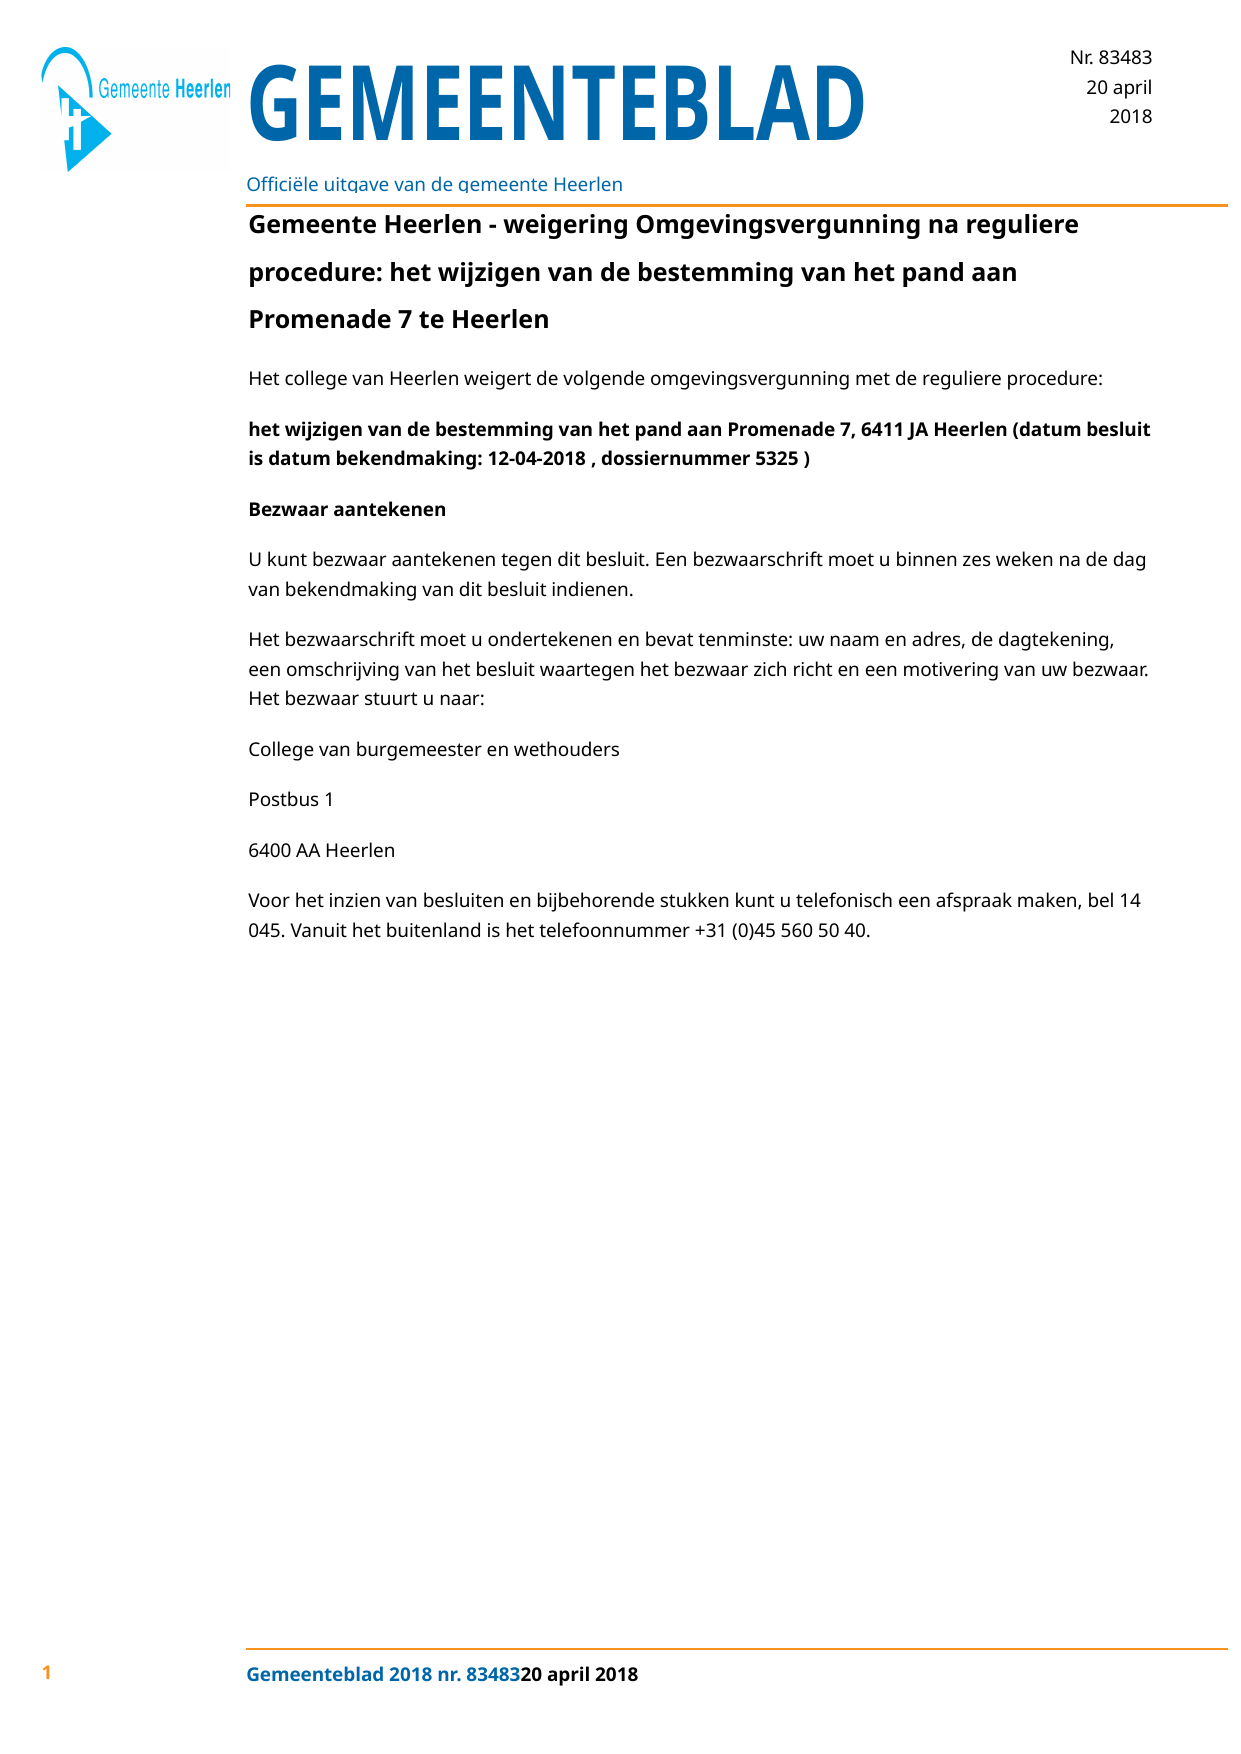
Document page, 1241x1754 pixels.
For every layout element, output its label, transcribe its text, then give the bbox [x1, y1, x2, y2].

text College van burgemeester en wethouders [248, 736, 1152, 762]
text Postbus 1 [248, 786, 1152, 812]
text Voor het inzien van besluiten en bijbehorende stukken kunt u telefonisch een afspraak maken, bel 14 045. Vanuit het buitenland is het telefoonnummer +31 (0)45 560 50 40. [248, 887, 1152, 942]
picture [41, 47, 231, 172]
text Het bezwaarschrift moet u ondertekenen en bevat tenminste: uw naam en adres, de dagtekening, een omschrijving van het besluit waartegen het bezwaar zich richt en een motivering van uw bezwaar. Het bezwaar stuurt u naar: [248, 626, 1152, 711]
text U kunt bezwaar aantekenen tegen dit besluit. Een bezwaarschrift moet u binnen zes weken na de dag van bekendmaking van dit besluit indienen. [248, 546, 1152, 602]
text Gemeente Heerlen - weigering Omgevingsvergunning na reguliere procedure: het wijzigen van de bestemming van het pand aan Promenade 7 te Heerlen [248, 207, 1152, 336]
text Het college van Heerlen weigert de volgende omgevingsvergunning met de reguliere procedure: [248, 366, 1152, 391]
text 6400 AA Heerlen [248, 837, 1152, 862]
picture [41, 47, 58, 70]
text Bezwaar aantekenen [248, 496, 1152, 522]
text het wijzigen van de bestemming van het pand aan Promenade 7, 6411 JA Heerlen (datum besluit is datum bekendmaking: 12-04-2018 , dossiernummer 5325 ) [248, 416, 1152, 471]
